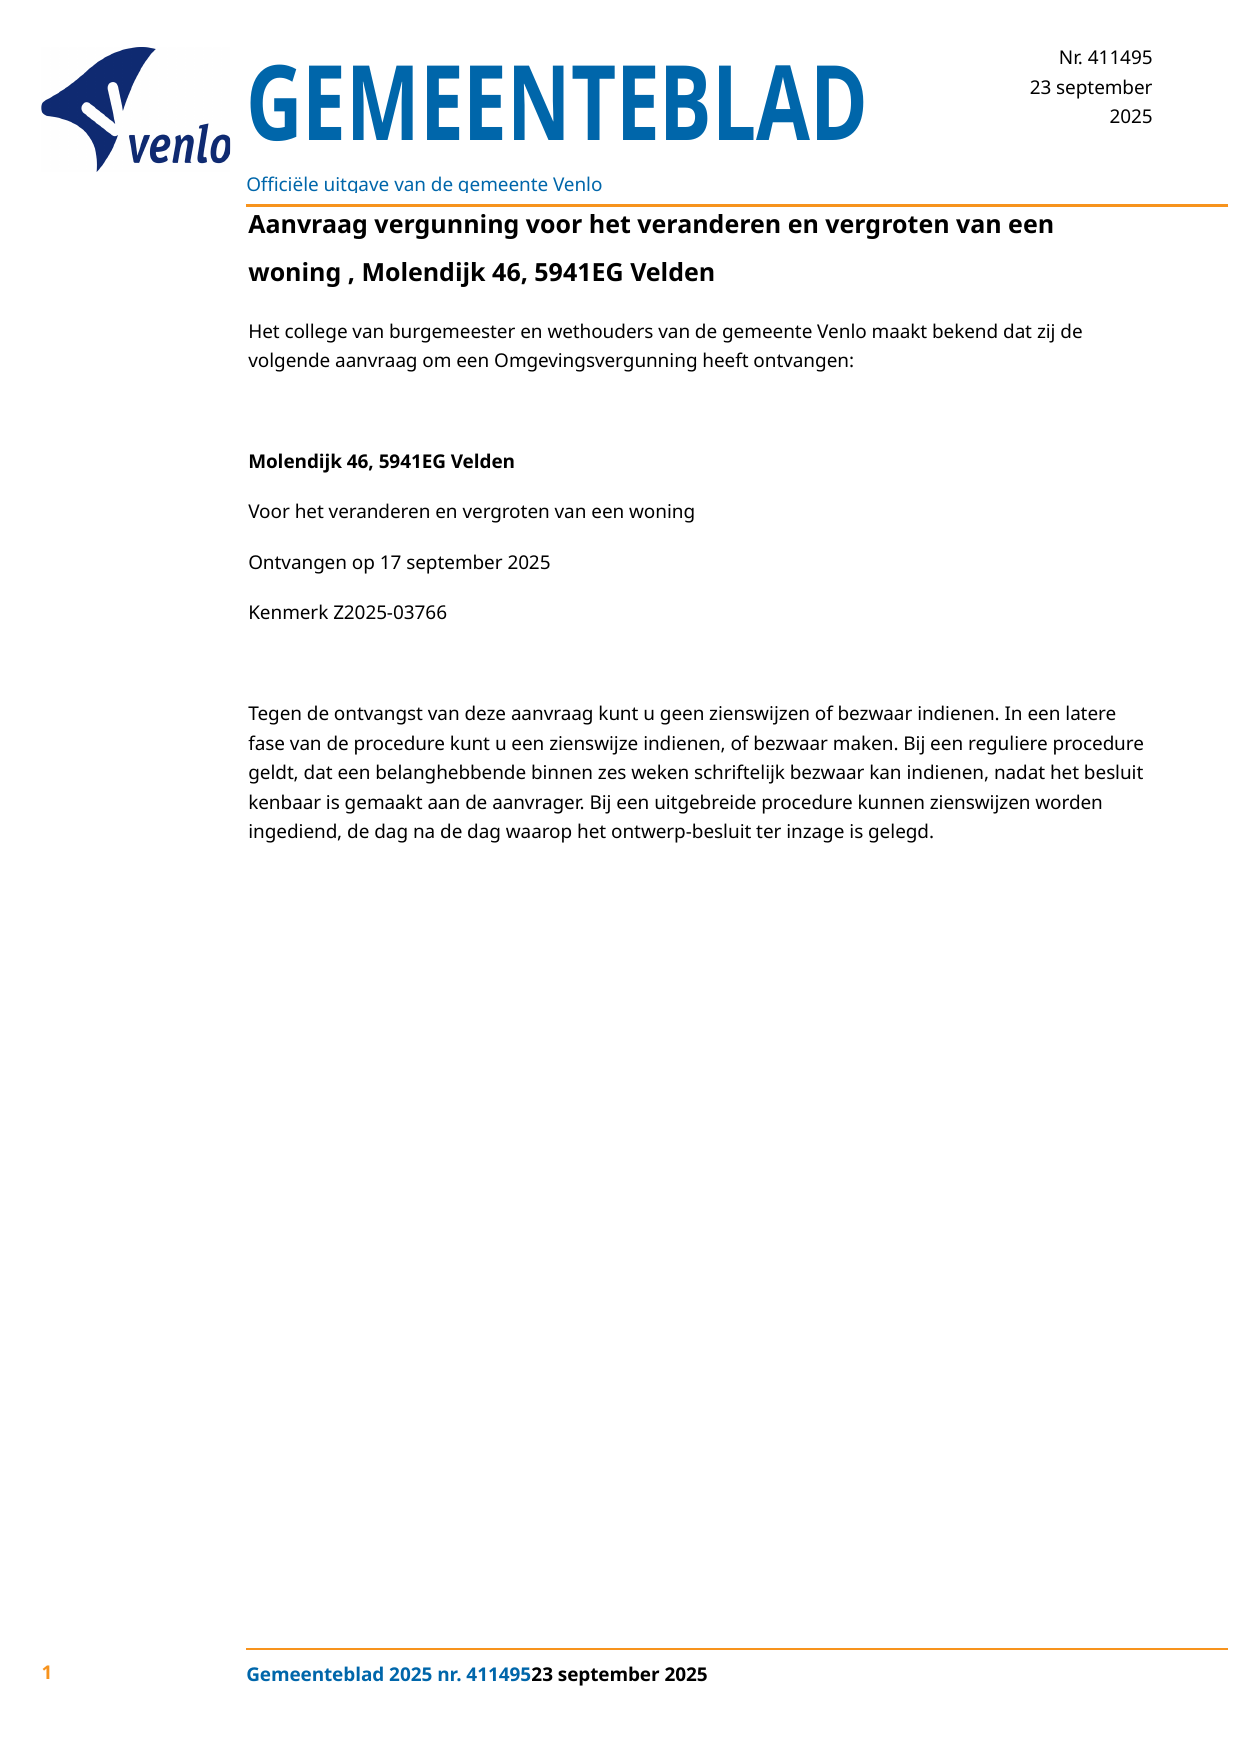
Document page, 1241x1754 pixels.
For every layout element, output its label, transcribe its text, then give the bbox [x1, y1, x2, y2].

text Ontvangen op 17 september 2025 [248, 549, 1152, 575]
text Aanvraag vergunning voor het veranderen en vergroten van een woning , Molendijk 46, 5941EG Velden [248, 207, 1152, 288]
text Molendijk 46, 5941EG Velden [248, 448, 1152, 474]
text Het college van burgemeester en wethouders van de gemeente Venlo maakt bekend dat zij de volgende aanvraag om een Omgevingsvergunning heeft ontvangen: [248, 318, 1152, 373]
text Tegen de ontvangst van deze aanvraag kunt u geen zienswijzen of bezwaar indienen. In een latere fase van de procedure kunt u een zienswijze indienen, of bezwaar maken. Bij een reguliere procedure geldt, dat een belanghebbende binnen zes weken schriftelijk bezwaar kan indienen, nadat het besluit kenbaar is gemaakt aan de aanvrager. Bij een uitgebreide procedure kunnen zienswijzen worden ingediend, de dag na de dag waarop het ontwerp-besluit ter inzage is gelegd. [248, 700, 1152, 844]
text Kenmerk Z2025-03766 [248, 599, 1152, 625]
picture [41, 47, 231, 172]
text Voor het veranderen en vergroten van een woning [248, 499, 1152, 524]
